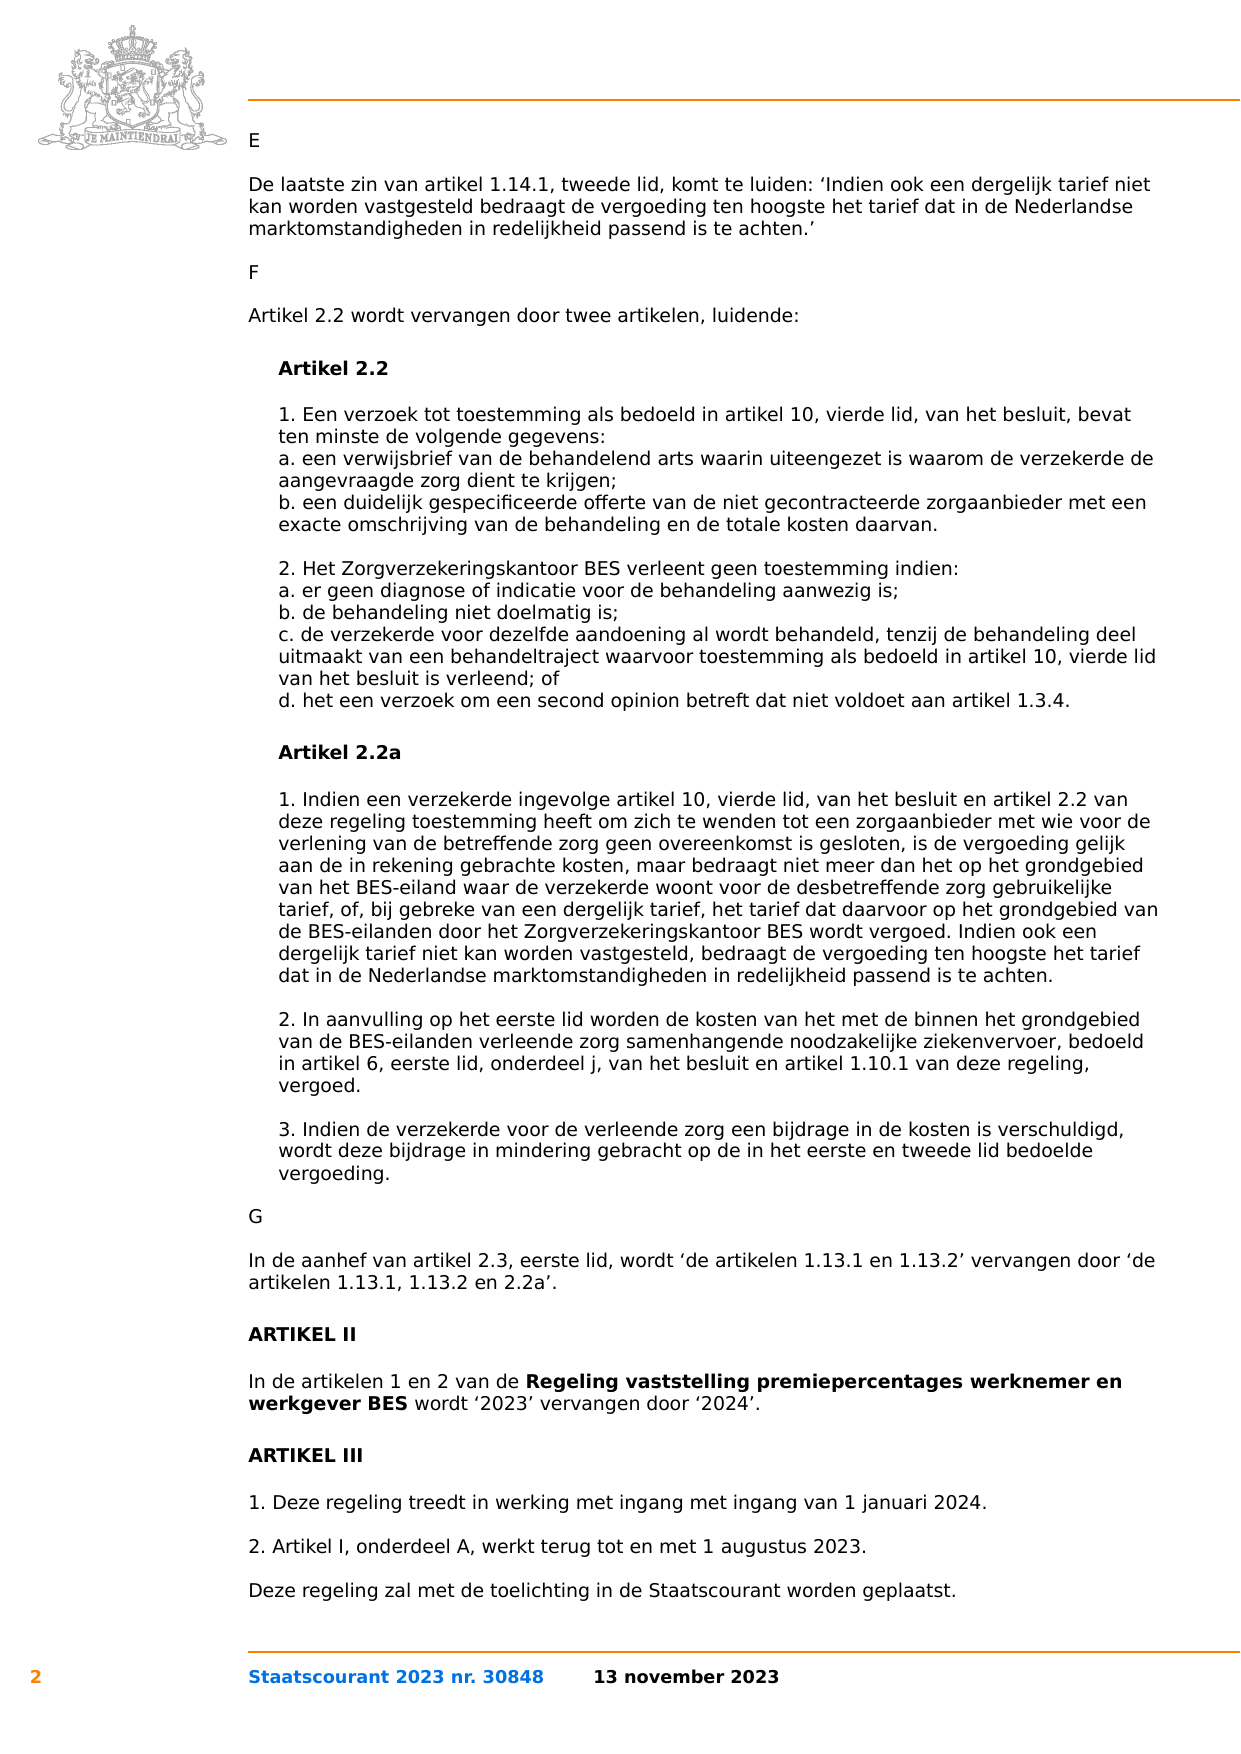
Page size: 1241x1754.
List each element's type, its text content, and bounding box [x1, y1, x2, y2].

subtitle Artikel 2.2a [278, 742, 1163, 764]
text G [248, 1206, 1163, 1228]
text b. de behandeling niet doelmatig is; [278, 602, 1163, 624]
text In de artikelen 1 en 2 van de Regeling vaststelling premiepercentages werknemer en werkgever BES wordt ‘2023’ vervangen door ‘2024’. [248, 1371, 1163, 1415]
subtitle ARTIKEL II [248, 1324, 1163, 1346]
subtitle ARTIKEL III [248, 1445, 1163, 1467]
text 3. Indien de verzekerde voor de verleende zorg een bijdrage in de kosten is verschuldigd, wordt deze bijdrage in mindering gebracht op de in het eerste en tweede lid bedoelde vergoeding. [278, 1118, 1163, 1184]
subtitle Artikel 2.2 [278, 357, 1163, 379]
text E [248, 130, 1163, 152]
text 1. Een verzoek tot toestemming als bedoeld in artikel 10, vierde lid, van het besluit, bevat ten minste de volgende gegevens: [278, 404, 1163, 448]
text b. een duidelijk gespecificeerde offerte van de niet gecontracteerde zorgaanbieder met een exacte omschrijving van de behandeling en de totale kosten daarvan. [278, 492, 1163, 536]
picture [38, 25, 227, 150]
text 2. Artikel I, onderdeel A, werkt terug tot en met 1 augustus 2023. [248, 1536, 1163, 1558]
text 1. Deze regeling treedt in werking met ingang met ingang van 1 januari 2024. [248, 1492, 1163, 1514]
text De laatste zin van artikel 1.14.1, tweede lid, komt te luiden: ‘Indien ook een dergelijk tarief niet kan worden vastgesteld bedraagt de vergoeding ten hoogste het tarief dat in de Nederlandse marktomstandigheden in redelijkheid passend is te achten.’ [248, 174, 1163, 240]
text Deze regeling zal met de toelichting in de Staatscourant worden geplaatst. [248, 1580, 1163, 1602]
text 2. In aanvulling op het eerste lid worden de kosten van het met de binnen het grondgebied van de BES-eilanden verleende zorg samenhangende noodzakelijke ziekenvervoer, bedoeld in artikel 6, eerste lid, onderdeel j, van het besluit en artikel 1.10.1 van deze regeling, vergoed. [278, 1009, 1163, 1097]
text d. het een verzoek om een second opinion betreft dat niet voldoet aan artikel 1.3.4. [278, 690, 1163, 712]
text a. een verwijsbrief van de behandelend arts waarin uiteengezet is waarom de verzekerde de aangevraagde zorg dient te krijgen; [278, 448, 1163, 492]
text 1. Indien een verzekerde ingevolge artikel 10, vierde lid, van het besluit en artikel 2.2 van deze regeling toestemming heeft om zich te wenden tot een zorgaanbieder met wie voor de verlening van de betreffende zorg geen overeenkomst is gesloten, is de vergoeding gelijk aan de in rekening gebrachte kosten, maar bedraagt niet meer dan het op het grondgebied van het BES-eiland waar de verzekerde woont voor de desbetreffende zorg gebruikelijke tarief, of, bij gebreke van een dergelijk tarief, het tarief dat daarvoor op het grondgebied van de BES-eilanden door het Zorgverzekeringskantoor BES wordt vergoed. Indien ook een dergelijk tarief niet kan worden vastgesteld, bedraagt de vergoeding ten hoogste het tarief dat in de Nederlandse marktomstandigheden in redelijkheid passend is te achten. [278, 789, 1163, 987]
text In de aanhef van artikel 2.3, eerste lid, wordt ‘de artikelen 1.13.1 en 1.13.2’ vervangen door ‘de artikelen 1.13.1, 1.13.2 en 2.2a’. [248, 1250, 1163, 1294]
text Artikel 2.2 wordt vervangen door twee artikelen, luidende: [248, 305, 1163, 327]
text F [248, 262, 1163, 283]
text c. de verzekerde voor dezelfde aandoening al wordt behandeld, tenzij de behandeling deel uitmaakt van een behandeltraject waarvoor toestemming als bedoeld in artikel 10, vierde lid van het besluit is verleend; of [278, 624, 1163, 690]
text 2. Het Zorgverzekeringskantoor BES verleent geen toestemming indien: [278, 558, 1163, 580]
text a. er geen diagnose of indicatie voor de behandeling aanwezig is; [278, 580, 1163, 602]
